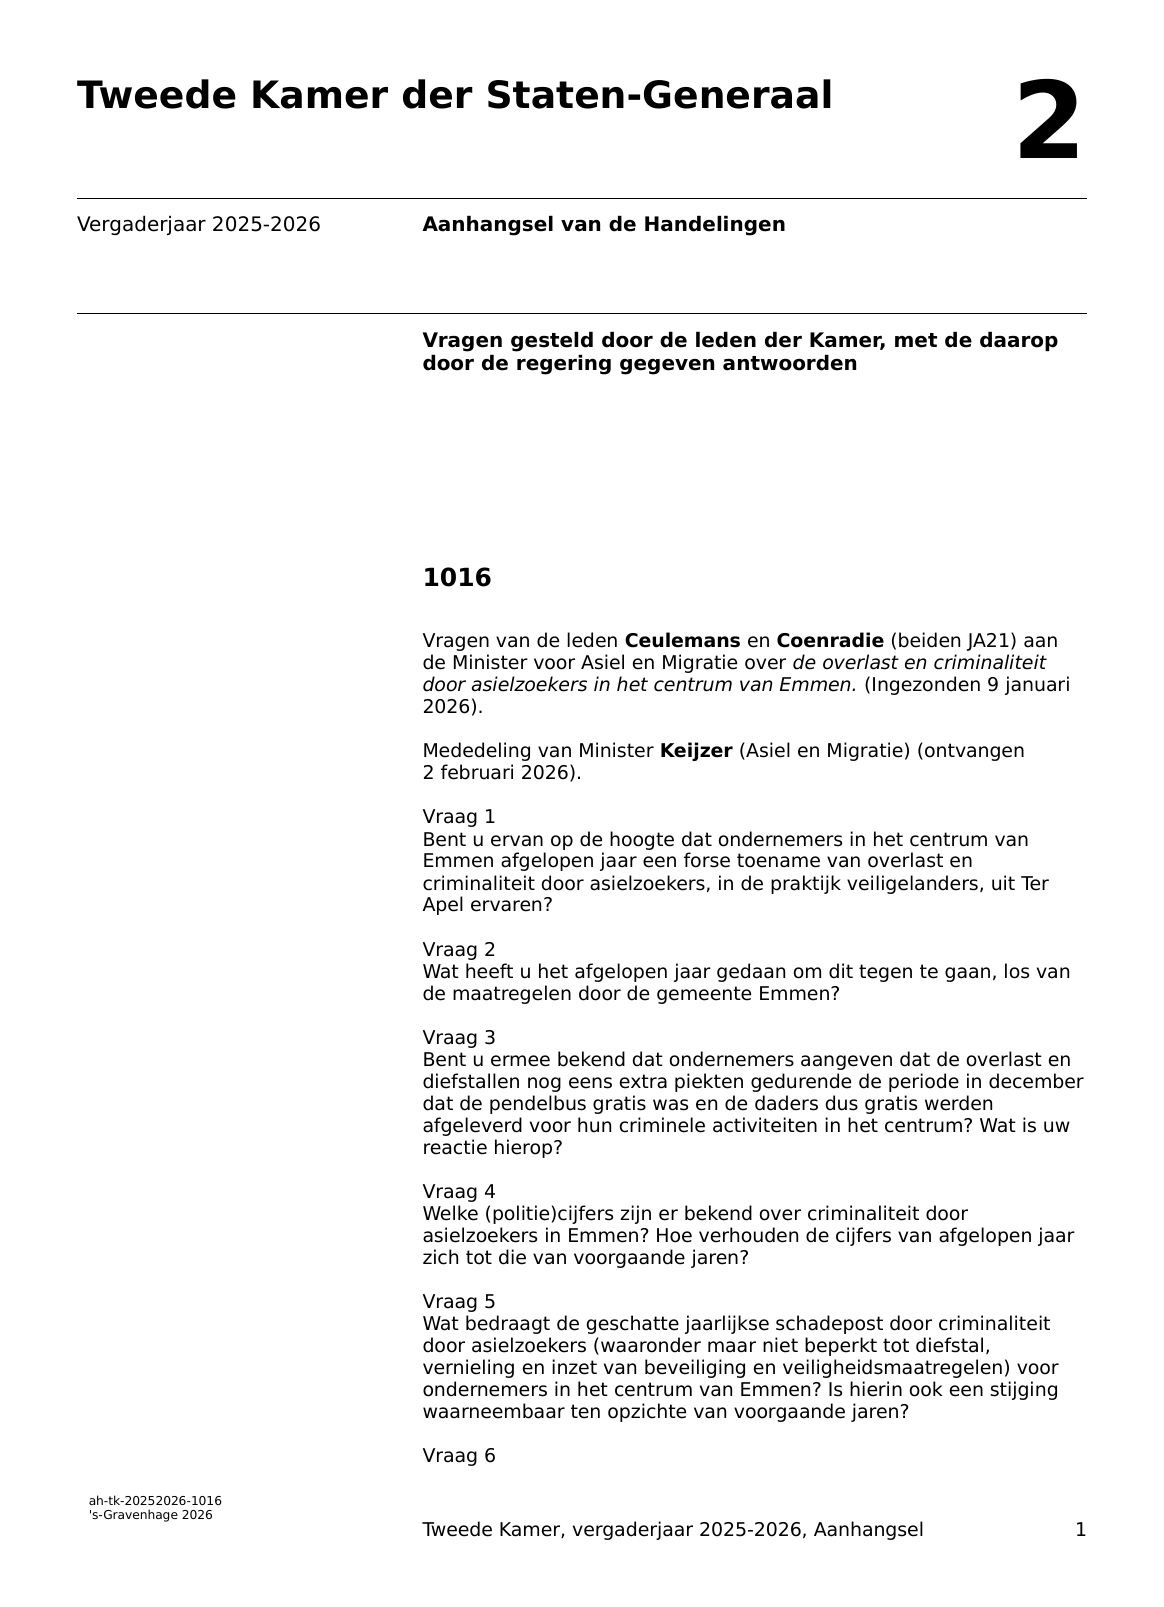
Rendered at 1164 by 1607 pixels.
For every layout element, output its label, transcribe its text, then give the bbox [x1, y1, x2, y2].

table_header 2 [886, 59, 1087, 198]
table_cell Vragen gesteld door de leden der Kamer, met de daarop door de regering gegeven antwoorden [422, 314, 1087, 375]
text Vraag 6 [422, 1445, 1087, 1467]
text Vraag 1 [422, 806, 1087, 828]
table_header Tweede Kamer der Staten-Generaal [77, 59, 886, 198]
text Wat bedraagt de geschatte jaarlijkse schadepost door criminaliteit door asielzoekers (waaronder maar niet beperkt tot diefstal, vernieling en inzet van beveiliging en veiligheidsmaatregelen) voor ondernemers in het centrum van Emmen? Is hierin ook een stijging waarneembaar ten opzichte van voorgaande jaren? [422, 1313, 1087, 1423]
table_cell [77, 314, 422, 375]
text Vragen van de leden Ceulemans en Coenradie (beiden JA21) aan de Minister voor Asiel en Migratie over de overlast en criminaliteit door asielzoekers in het centrum van Emmen. (Ingezonden 9 januari 2026). [422, 630, 1087, 718]
text Vraag 2 [422, 938, 1087, 961]
text Vraag 3 [422, 1027, 1087, 1049]
text Mededeling van Minister Keijzer (Asiel en Migratie) (ontvangen 2 februari 2026). [422, 740, 1087, 784]
text Vraag 5 [422, 1291, 1087, 1313]
text Wat heeft u het afgelopen jaar gedaan om dit tegen te gaan, los van de maatregelen door de gemeente Emmen? [422, 961, 1087, 1004]
text 's-Gravenhage 2026 [88, 1508, 323, 1522]
text Welke (politie)cijfers zijn er bekend over criminaliteit door asielzoekers in Emmen? Hoe verhouden de cijfers van afgelopen jaar zich tot die van voorgaande jaren? [422, 1203, 1087, 1269]
table_cell Aanhangsel van de Handelingen [422, 199, 1087, 313]
text Vraag 4 [422, 1181, 1087, 1203]
text Bent u ervan op de hoogte dat ondernemers in het centrum van Emmen afgelopen jaar een forse toename van overlast en criminaliteit door asielzoekers, in de praktijk veiligelanders, uit Ter Apel ervaren? [422, 828, 1087, 916]
table_cell Vergaderjaar 2025-2026 [77, 199, 422, 313]
text Bent u ermee bekend dat ondernemers aangeven dat de overlast en diefstallen nog eens extra piekten gedurende de periode in december dat de pendelbus gratis was en de daders dus gratis werden afgeleverd voor hun criminele activiteiten in het centrum? Wat is uw reactie hierop? [422, 1049, 1087, 1158]
text ah-tk-20252026-1016 [88, 1494, 323, 1508]
text 1016 [422, 563, 1087, 592]
